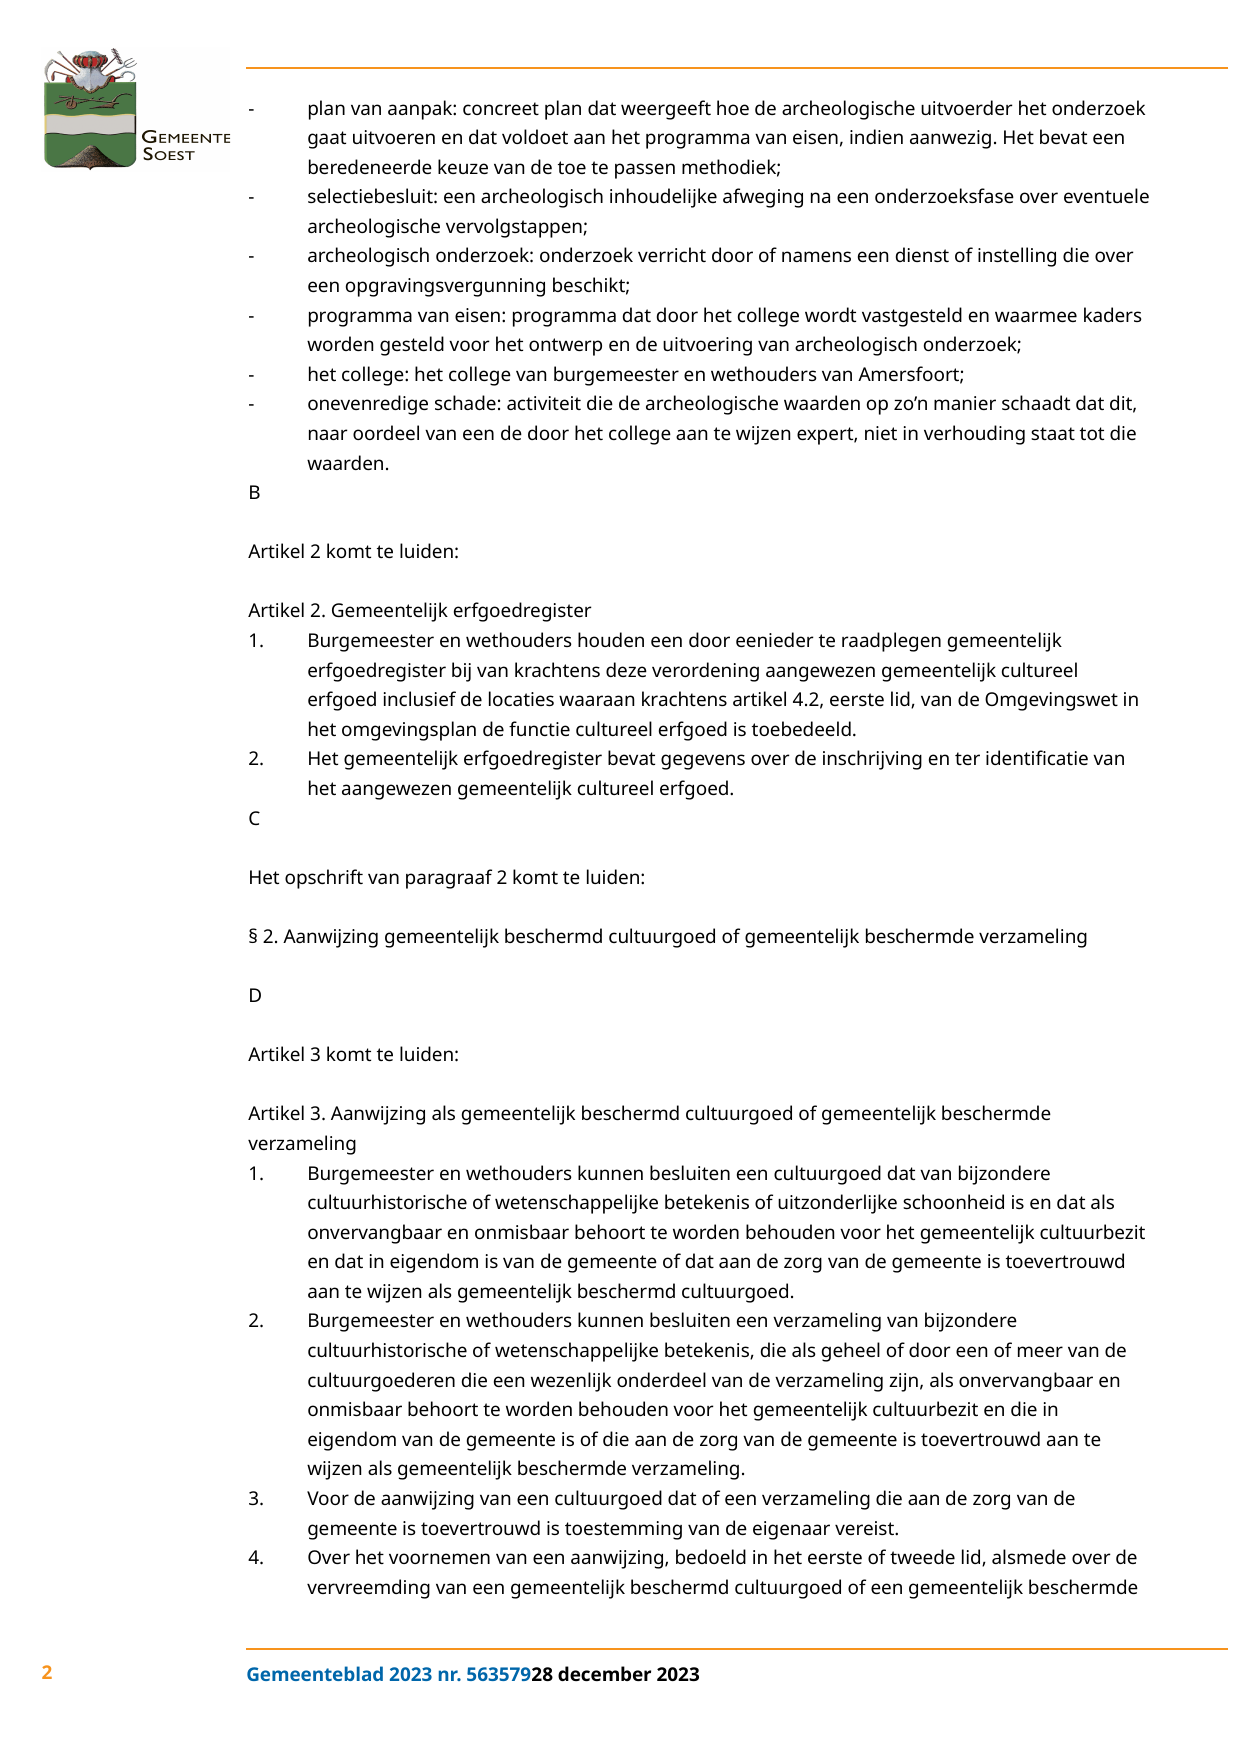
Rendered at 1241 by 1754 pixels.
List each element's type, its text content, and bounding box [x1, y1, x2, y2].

text B [248, 479, 1152, 505]
list programma van eisen: programma dat door het college wordt vastgesteld en waarmee kaders worden gesteld voor het ontwerp en de uitvoering van archeologisch onderzoek; [248, 302, 1152, 357]
list Burgemeester en wethouders houden een door eenieder te raadplegen gemeentelijk erfgoedregister bij van krachtens deze verordening aangewezen gemeentelijk cultureel erfgoed inclusief de locaties waaraan krachtens artikel 4.2, eerste lid, van de Omgevingswet in het omgevingsplan de functie cultureel erfgoed is toebedeeld. [248, 627, 1152, 742]
list archeologisch onderzoek: onderzoek verricht door of namens een dienst of instelling die over een opgravingsvergunning beschikt; [248, 243, 1152, 298]
text Artikel 3. Aanwijzing als gemeentelijk beschermd cultuurgoed of gemeentelijk beschermde verzameling [248, 1101, 1152, 1156]
list Burgemeester en wethouders kunnen besluiten een verzameling van bijzondere cultuurhistorische of wetenschappelijke betekenis, die als geheel of door een of meer van de cultuurgoederen die een wezenlijk onderdeel van de verzameling zijn, als onvervangbaar en onmisbaar behoort te worden behouden voor het gemeentelijk cultuurbezit en die in eigendom van de gemeente is of die aan de zorg van de gemeente is toevertrouwd aan te wijzen als gemeentelijk beschermde verzameling. [248, 1308, 1152, 1481]
text Het opschrift van paragraaf 2 komt te luiden: [248, 864, 1152, 890]
list het college: het college van burgemeester en wethouders van Amersfoort; [248, 361, 1152, 387]
list selectiebesluit: een archeologisch inhoudelijke afweging na een onderzoeksfase over eventuele archeologische vervolgstappen; [248, 183, 1152, 239]
list Het gemeentelijk erfgoedregister bevat gegevens over de inschrijving en ter identificatie van het aangewezen gemeentelijk cultureel erfgoed. [248, 746, 1152, 801]
list Burgemeester en wethouders kunnen besluiten een cultuurgoed dat van bijzondere cultuurhistorische of wetenschappelijke betekenis of uitzonderlijke schoonheid is en dat als onvervangbaar en onmisbaar behoort te worden behouden voor het gemeentelijk cultuurbezit en dat in eigendom is van de gemeente of dat aan de zorg van de gemeente is toevertrouwd aan te wijzen als gemeentelijk beschermd cultuurgoed. [248, 1160, 1152, 1304]
list Voor de aanwijzing van een cultuurgoed dat of een verzameling die aan de zorg van de gemeente is toevertrouwd is toestemming van de eigenaar vereist. [248, 1485, 1152, 1541]
text Artikel 3 komt te luiden: [248, 1041, 1152, 1067]
text Artikel 2. Gemeentelijk erfgoedregister [248, 598, 1152, 623]
list plan van aanpak: concreet plan dat weergeeft hoe de archeologische uitvoerder het onderzoek gaat uitvoeren en dat voldoet aan het programma van eisen, indien aanwezig. Het bevat een beredeneerde keuze van de toe te passen methodiek; [248, 95, 1152, 180]
text § 2. Aanwijzing gemeentelijk beschermd cultuurgoed of gemeentelijk beschermde verzameling [248, 923, 1152, 949]
list Over het voornemen van een aanwijzing, bedoeld in het eerste of tweede lid, alsmede over de vervreemding van een gemeentelijk beschermd cultuurgoed of een gemeentelijk beschermde [248, 1544, 1152, 1600]
picture [41, 47, 231, 172]
text Artikel 2 komt te luiden: [248, 538, 1152, 564]
list onevenredige schade: activiteit die de archeologische waarden op zo’n manier schaadt dat dit, naar oordeel van een de door het college aan te wijzen expert, niet in verhouding staat tot die waarden. [248, 391, 1152, 476]
text D [248, 982, 1152, 1008]
text C [248, 805, 1152, 831]
